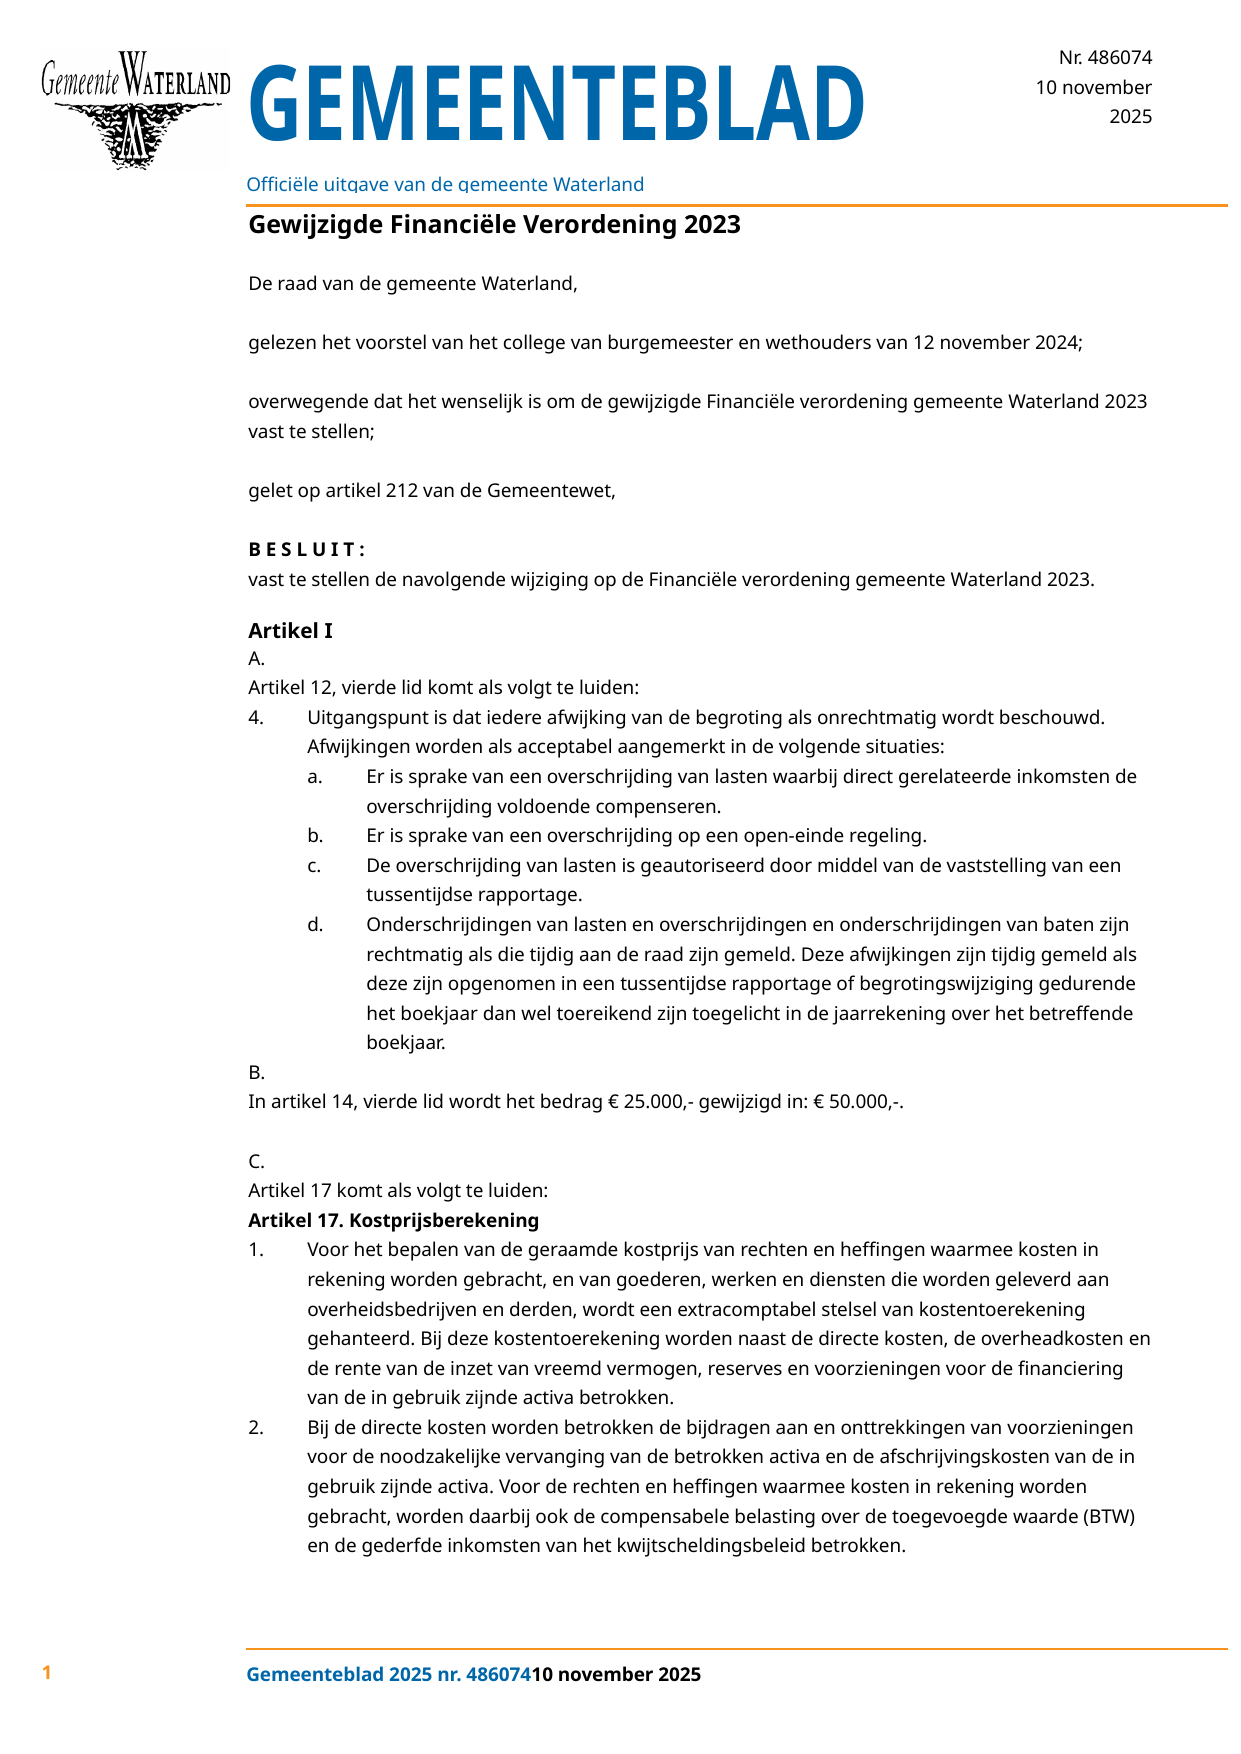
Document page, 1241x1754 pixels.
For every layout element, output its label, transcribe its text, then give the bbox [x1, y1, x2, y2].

text Artikel 12, vierde lid komt als volgt te luiden: [248, 674, 1152, 700]
text De raad van de gemeente Waterland, [248, 270, 1152, 296]
list Er is sprake van een overschrijding van lasten waarbij direct gerelateerde inkomsten de overschrijding voldoende compenseren. [307, 763, 1152, 819]
picture [41, 47, 231, 172]
list Voor het bepalen van de geraamde kostprijs van rechten en heffingen waarmee kosten in rekening worden gebracht, en van goederen, werken en diensten die worden geleverd aan overheidsbedrijven en derden, wordt een extracomptabel stelsel van kostentoerekening gehanteerd. Bij deze kostentoerekening worden naast de directe kosten, de overheadkosten en de rente van de inzet van vreemd vermogen, reserves en voorzieningen voor de financiering van de in gebruik zijnde activa betrokken. [248, 1237, 1152, 1410]
text gelezen het voorstel van het college van burgemeester en wethouders van 12 november 2024; [248, 329, 1152, 355]
list De overschrijding van lasten is geautoriseerd door middel van de vaststelling van een tussentijdse rapportage. [307, 852, 1152, 907]
list Bij de directe kosten worden betrokken de bijdragen aan en onttrekkingen van voorzieningen voor de noodzakelijke vervanging van de betrokken activa en de afschrijvingskosten van de in gebruik zijnde activa. Voor de rechten en heffingen waarmee kosten in rekening worden gebracht, worden daarbij ook de compensabele belasting over de toegevoegde waarde (BTW) en de gederfde inkomsten van het kwijtscheldingsbeleid betrokken. [248, 1414, 1152, 1558]
text vast te stellen de navolgende wijziging op de Financiële verordening gemeente Waterland 2023. [248, 566, 1152, 592]
list Uitgangspunt is dat iedere afwijking van de begroting als onrechtmatig wordt beschouwd. Afwijkingen worden als acceptabel aangemerkt in de volgende situaties: [248, 704, 1152, 759]
text Artikel 17. Kostprijsberekening [248, 1207, 1152, 1233]
text Artikel I [248, 617, 1152, 645]
list Er is sprake van een overschrijding op een open-einde regeling. [307, 822, 1152, 848]
text gelet op artikel 212 van de Gemeentewet, [248, 477, 1152, 503]
text B E S L U I T : [248, 537, 1152, 562]
text C. [248, 1148, 1152, 1174]
text Gewijzigde Financiële Verordening 2023 [248, 207, 1152, 241]
text B. [248, 1059, 1152, 1085]
list Onderschrijdingen van lasten en overschrijdingen en onderschrijdingen van baten zijn rechtmatig als die tijdig aan de raad zijn gemeld. Deze afwijkingen zijn tijdig gemeld als deze zijn opgenomen in een tussentijdse rapportage of begrotingswijziging gedurende het boekjaar dan wel toereikend zijn toegelicht in de jaarrekening over het betreffende boekjaar. [307, 911, 1152, 1055]
text A. [248, 645, 1152, 671]
text Artikel 17 komt als volgt te luiden: [248, 1177, 1152, 1203]
text In artikel 14, vierde lid wordt het bedrag € 25.000,- gewijzigd in: € 50.000,-. [248, 1089, 1152, 1114]
text overwegende dat het wenselijk is om de gewijzigde Financiële verordening gemeente Waterland 2023 vast te stellen; [248, 389, 1152, 444]
